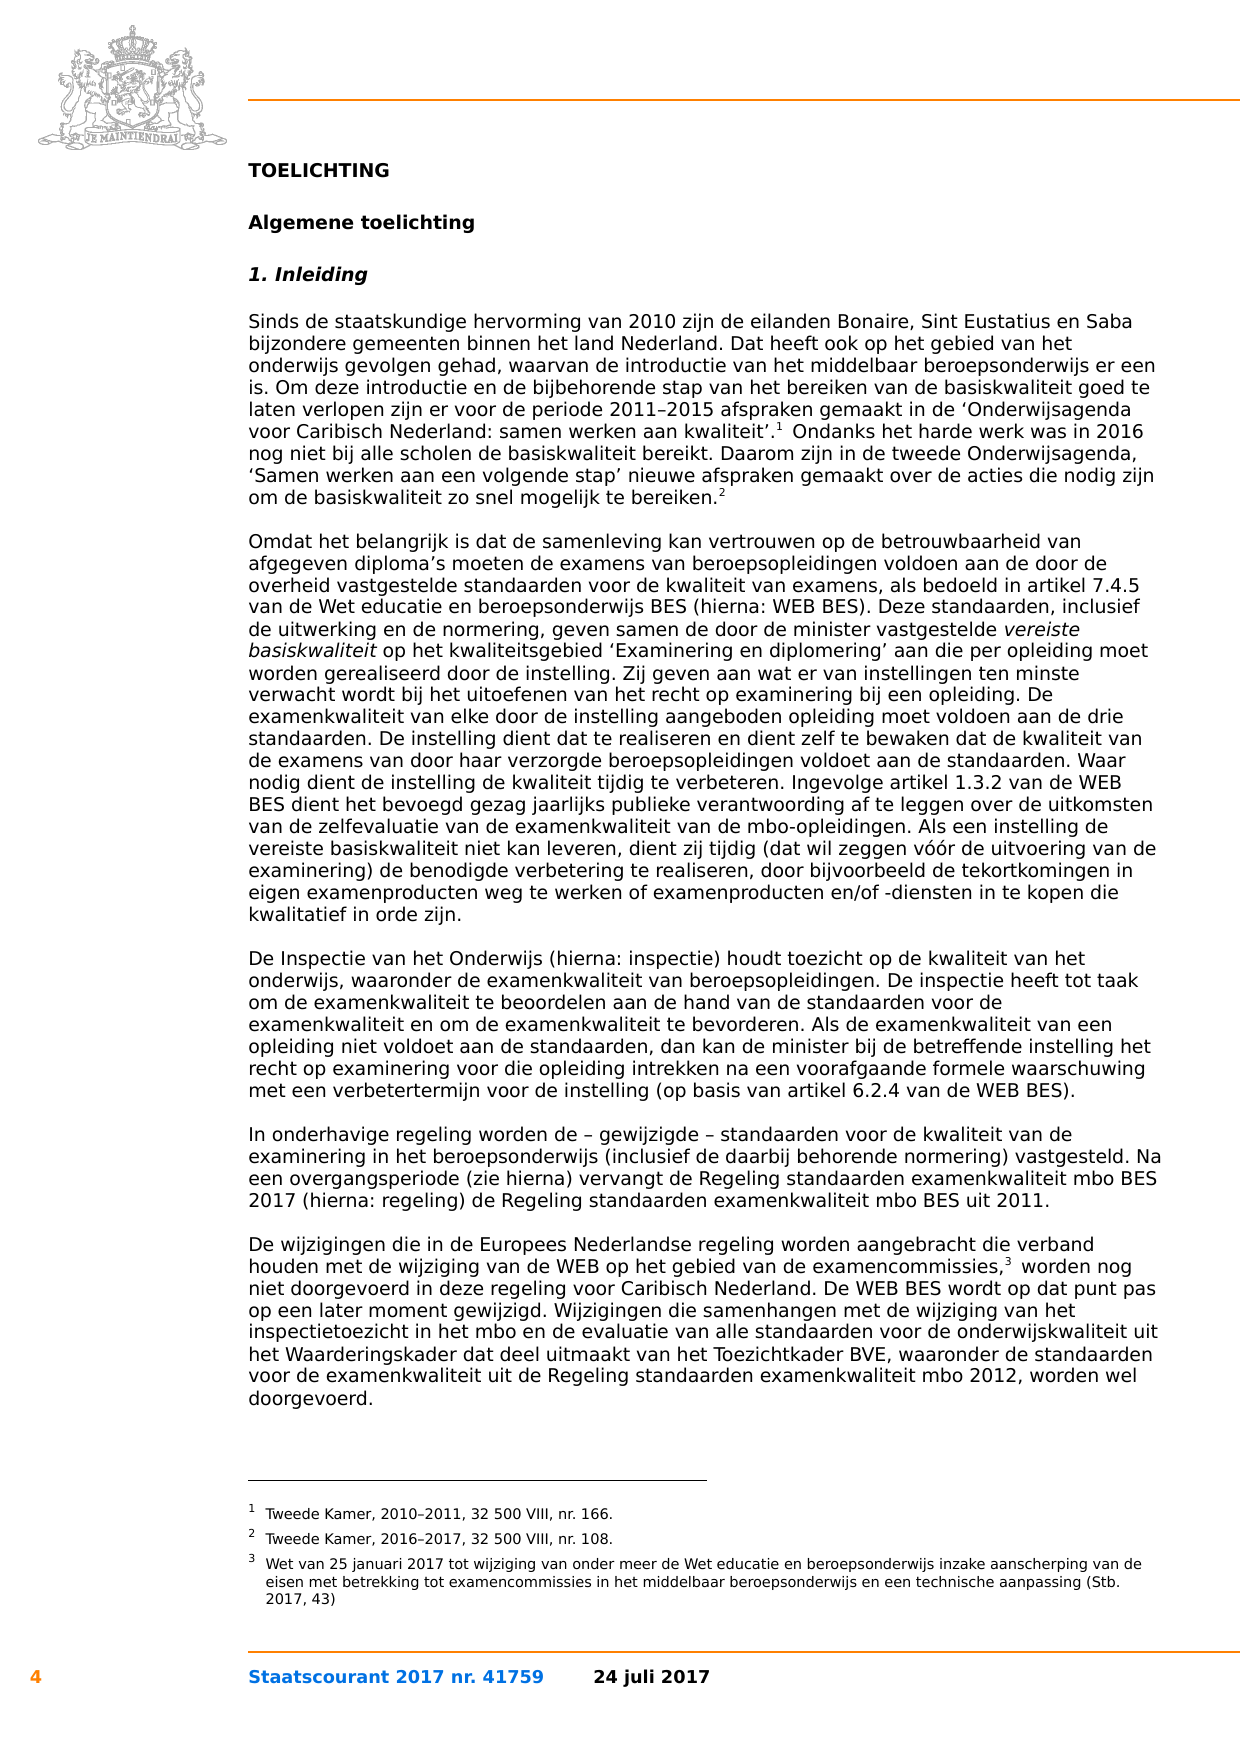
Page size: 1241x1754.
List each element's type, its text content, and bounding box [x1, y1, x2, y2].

picture [38, 25, 227, 150]
subtitle TOELICHTING [248, 160, 1163, 182]
text Sinds de staatskundige hervorming van 2010 zijn de eilanden Bonaire, Sint Eustatius en Saba bijzondere gemeenten binnen het land Nederland. Dat heeft ook op het gebied van het onderwijs gevolgen gehad, waarvan de introductie van het middelbaar beroepsonderwijs er een is. Om deze introductie en de bijbehorende stap van het bereiken van de basiskwaliteit goed te laten verlopen zijn er voor de periode 2011–2015 afspraken gemaakt in de ‘Onderwijsagenda voor Caribisch Nederland: samen werken aan kwaliteit’. Ondanks het harde werk was in 2016 nog niet bij alle scholen de basiskwaliteit bereikt. Daarom zijn in de tweede Onderwijsagenda, ‘Samen werken aan een volgende stap’ nieuwe afspraken gemaakt over de acties die nodig zijn om de basiskwaliteit zo snel mogelijk te bereiken. [248, 311, 1163, 509]
text Omdat het belangrijk is dat de samenleving kan vertrouwen op de betrouwbaarheid van afgegeven diploma’s moeten de examens van beroepsopleidingen voldoen aan de door de overheid vastgestelde standaarden voor de kwaliteit van examens, als bedoeld in artikel 7.4.5 van de Wet educatie en beroepsonderwijs BES (hierna: WEB BES). Deze standaarden, inclusief de uitwerking en de normering, geven samen de door de minister vastgestelde vereiste basiskwaliteit op het kwaliteitsgebied ‘Examinering en diplomering’ aan die per opleiding moet worden gerealiseerd door de instelling. Zij geven aan wat er van instellingen ten minste verwacht wordt bij het uitoefenen van het recht op examinering bij een opleiding. De examenkwaliteit van elke door de instelling aangeboden opleiding moet voldoen aan de drie standaarden. De instelling dient dat te realiseren en dient zelf te bewaken dat de kwaliteit van de examens van door haar verzorgde beroepsopleidingen voldoet aan de standaarden. Waar nodig dient de instelling de kwaliteit tijdig te verbeteren. Ingevolge artikel 1.3.2 van de WEB BES dient het bevoegd gezag jaarlijks publieke verantwoording af te leggen over de uitkomsten van de zelfevaluatie van de examenkwaliteit van de mbo-opleidingen. Als een instelling de vereiste basiskwaliteit niet kan leveren, dient zij tijdig (dat wil zeggen vóór de uitvoering van de examinering) de benodigde verbetering te realiseren, door bijvoorbeeld de tekortkomingen in eigen examenproducten weg te werken of examenproducten en/of -diensten in te kopen die kwalitatief in orde zijn. [248, 531, 1163, 926]
text Tweede Kamer, 2010–2011, 32 500 VIII, nr. 166. [248, 1502, 1163, 1524]
text De Inspectie van het Onderwijs (hierna: inspectie) houdt toezicht op de kwaliteit van het onderwijs, waaronder de examenkwaliteit van beroepsopleidingen. De inspectie heeft tot taak om de examenkwaliteit te beoordelen aan de hand van de standaarden voor de examenkwaliteit en om de examenkwaliteit te bevorderen. Als de examenkwaliteit van een opleiding niet voldoet aan de standaarden, dan kan de minister bij de betreffende instelling het recht op examinering voor die opleiding intrekken na een voorafgaande formele waarschuwing met een verbetertermijn voor de instelling (op basis van artikel 6.2.4 van de WEB BES). [248, 948, 1163, 1102]
subtitle 1. Inleiding [248, 264, 1163, 286]
text Tweede Kamer, 2016–2017, 32 500 VIII, nr. 108. [248, 1527, 1163, 1549]
subtitle Algemene toelichting [248, 212, 1163, 234]
text In onderhavige regeling worden de – gewijzigde – standaarden voor de kwaliteit van de examinering in het beroepsonderwijs (inclusief de daarbij behorende normering) vastgesteld. Na een overgangsperiode (zie hierna) vervangt de Regeling standaarden examenkwaliteit mbo BES 2017 (hierna: regeling) de Regeling standaarden examenkwaliteit mbo BES uit 2011. [248, 1124, 1163, 1212]
text Wet van 25 januari 2017 tot wijziging van onder meer de Wet educatie en beroepsonderwijs inzake aanscherping van de eisen met betrekking tot examencommissies in het middelbaar beroepsonderwijs en een technische aanpassing (Stb. 2017, 43) [248, 1552, 1163, 1608]
text De wijzigingen die in de Europees Nederlandse regeling worden aangebracht die verband houden met de wijziging van de WEB op het gebied van de examencommissies, worden nog niet doorgevoerd in deze regeling voor Caribisch Nederland. De WEB BES wordt op dat punt pas op een later moment gewijzigd. Wijzigingen die samenhangen met de wijziging van het inspectietoezicht in het mbo en de evaluatie van alle standaarden voor de onderwijskwaliteit uit het Waarderingskader dat deel uitmaakt van het Toezichtkader BVE, waaronder de standaarden voor de examenkwaliteit uit de Regeling standaarden examenkwaliteit mbo 2012, worden wel doorgevoerd. [248, 1233, 1163, 1409]
